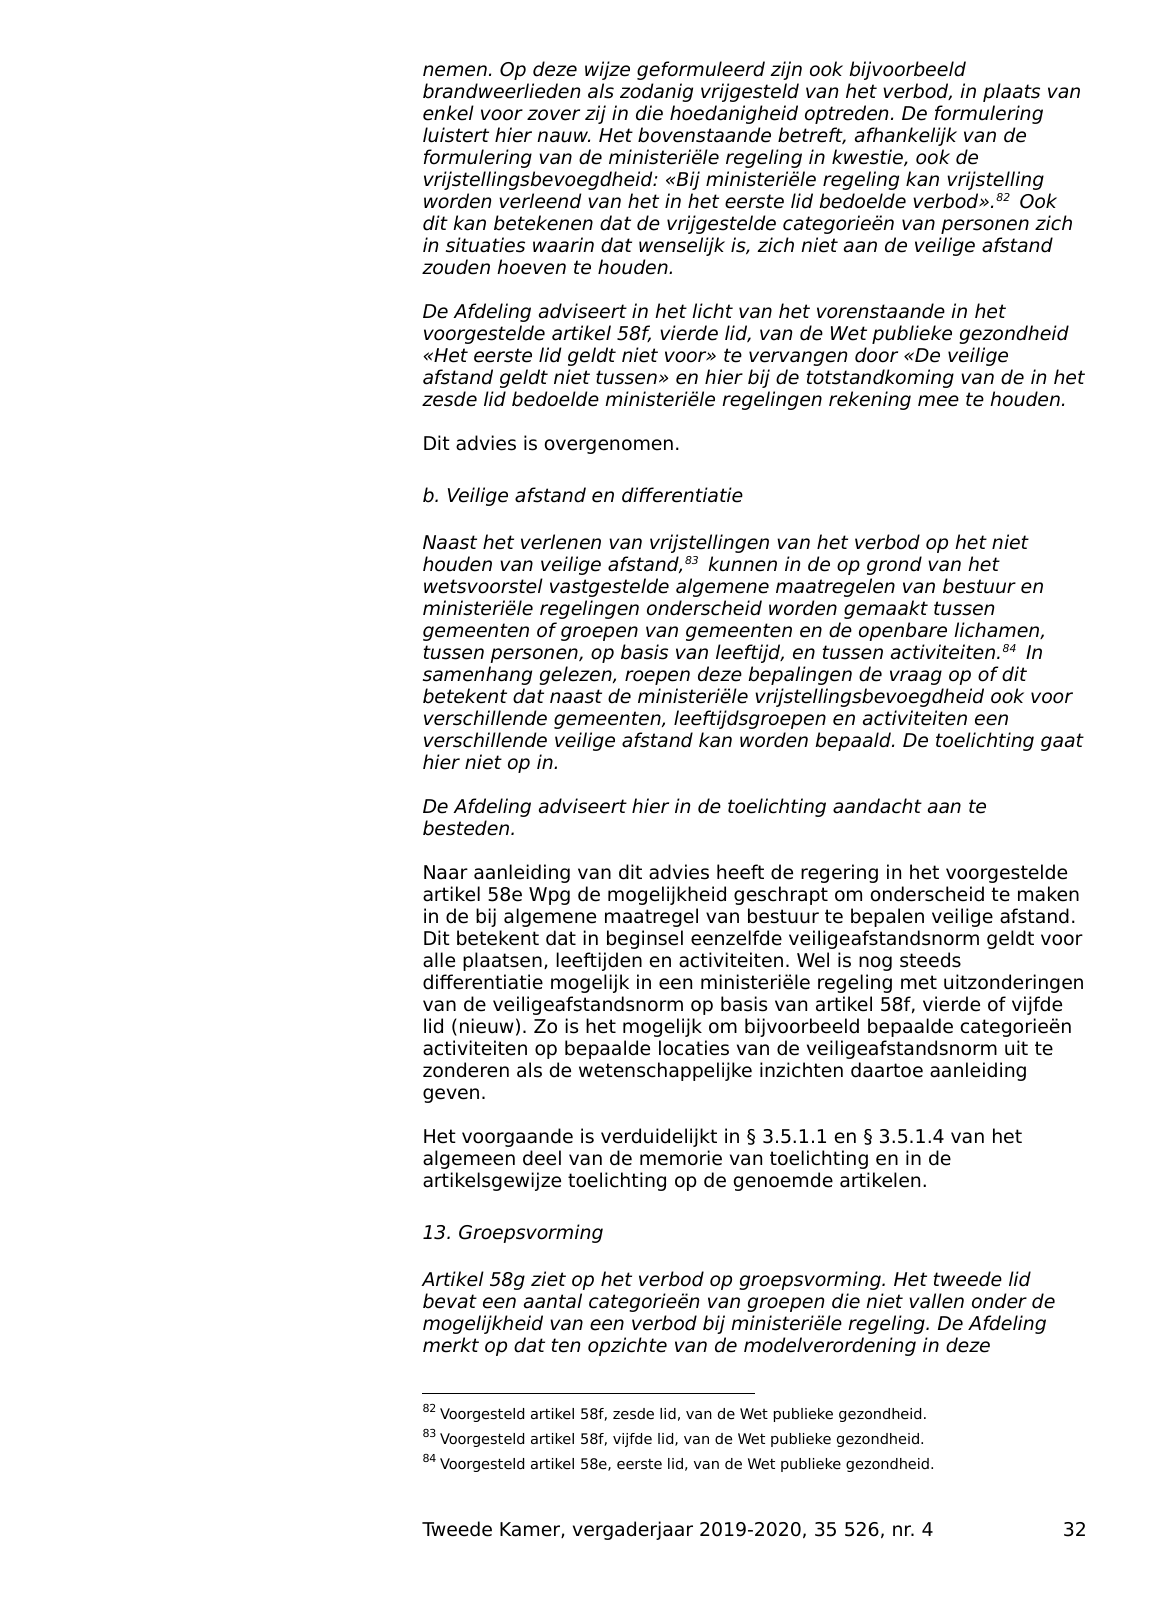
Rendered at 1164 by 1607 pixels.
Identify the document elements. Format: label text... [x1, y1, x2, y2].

text Voorgesteld artikel 58e, eerste lid, van de Wet publieke gezondheid. [422, 1452, 1087, 1474]
subtitle b. Veilige afstand en differentiatie [422, 485, 1087, 507]
text Naar aanleiding van dit advies heeft de regering in het voorgestelde artikel 58e Wpg de mogelijkheid geschrapt om onderscheid te maken in de bij algemene maatregel van bestuur te bepalen veilige afstand. Dit betekent dat in beginsel eenzelfde veiligeafstandsnorm geldt voor alle plaatsen, leeftijden en activiteiten. Wel is nog steeds differentiatie mogelijk in een ministeriële regeling met uitzonderingen van de veiligeafstandsnorm op basis van artikel 58f, vierde of vijfde lid (nieuw). Zo is het mogelijk om bijvoorbeeld bepaalde categorieën activiteiten op bepaalde locaties van de veiligeafstandsnorm uit te zonderen als de wetenschappelijke inzichten daartoe aanleiding geven. [422, 862, 1087, 1104]
text Artikel 58g ziet op het verbod op groepsvorming. Het tweede lid bevat een aantal categorieën van groepen die niet vallen onder de mogelijkheid van een verbod bij ministeriële regeling. De Afdeling merkt op dat ten opzichte van de modelverordening in deze [422, 1269, 1087, 1357]
text Voorgesteld artikel 58f, zesde lid, van de Wet publieke gezondheid. [422, 1402, 1087, 1424]
text Naast het verlenen van vrijstellingen van het verbod op het niet houden van veilige afstand, kunnen in de op grond van het wetsvoorstel vastgestelde algemene maatregelen van bestuur en ministeriële regelingen onderscheid worden gemaakt tussen gemeenten of groepen van gemeenten en de openbare lichamen, tussen personen, op basis van leeftijd, en tussen activiteiten. In samenhang gelezen, roepen deze bepalingen de vraag op of dit betekent dat naast de ministeriële vrijstellingsbevoegdheid ook voor verschillende gemeenten, leeftijdsgroepen en activiteiten een verschillende veilige afstand kan worden bepaald. De toelichting gaat hier niet op in. [422, 532, 1087, 774]
subtitle 13. Groepsvorming [422, 1222, 1087, 1244]
text De Afdeling adviseert in het licht van het vorenstaande in het voorgestelde artikel 58f, vierde lid, van de Wet publieke gezondheid «Het eerste lid geldt niet voor» te vervangen door «De veilige afstand geldt niet tussen» en hier bij de totstandkoming van de in het zesde lid bedoelde ministeriële regelingen rekening mee te houden. [422, 301, 1087, 411]
text nemen. Op deze wijze geformuleerd zijn ook bijvoorbeeld brandweerlieden als zodanig vrijgesteld van het verbod, in plaats van enkel voor zover zij in die hoedanigheid optreden. De formulering luistert hier nauw. Het bovenstaande betreft, afhankelijk van de formulering van de ministeriële regeling in kwestie, ook de vrijstellingsbevoegdheid: «Bij ministeriële regeling kan vrijstelling worden verleend van het in het eerste lid bedoelde verbod». Ook dit kan betekenen dat de vrijgestelde categorieën van personen zich in situaties waarin dat wenselijk is, zich niet aan de veilige afstand zouden hoeven te houden. [422, 59, 1087, 279]
text Dit advies is overgenomen. [422, 433, 1087, 455]
text De Afdeling adviseert hier in de toelichting aandacht aan te besteden. [422, 796, 1087, 840]
text Voorgesteld artikel 58f, vijfde lid, van de Wet publieke gezondheid. [422, 1427, 1087, 1449]
text Het voorgaande is verduidelijkt in § 3.5.1.1 en § 3.5.1.4 van het algemeen deel van de memorie van toelichting en in de artikelsgewijze toelichting op de genoemde artikelen. [422, 1126, 1087, 1192]
